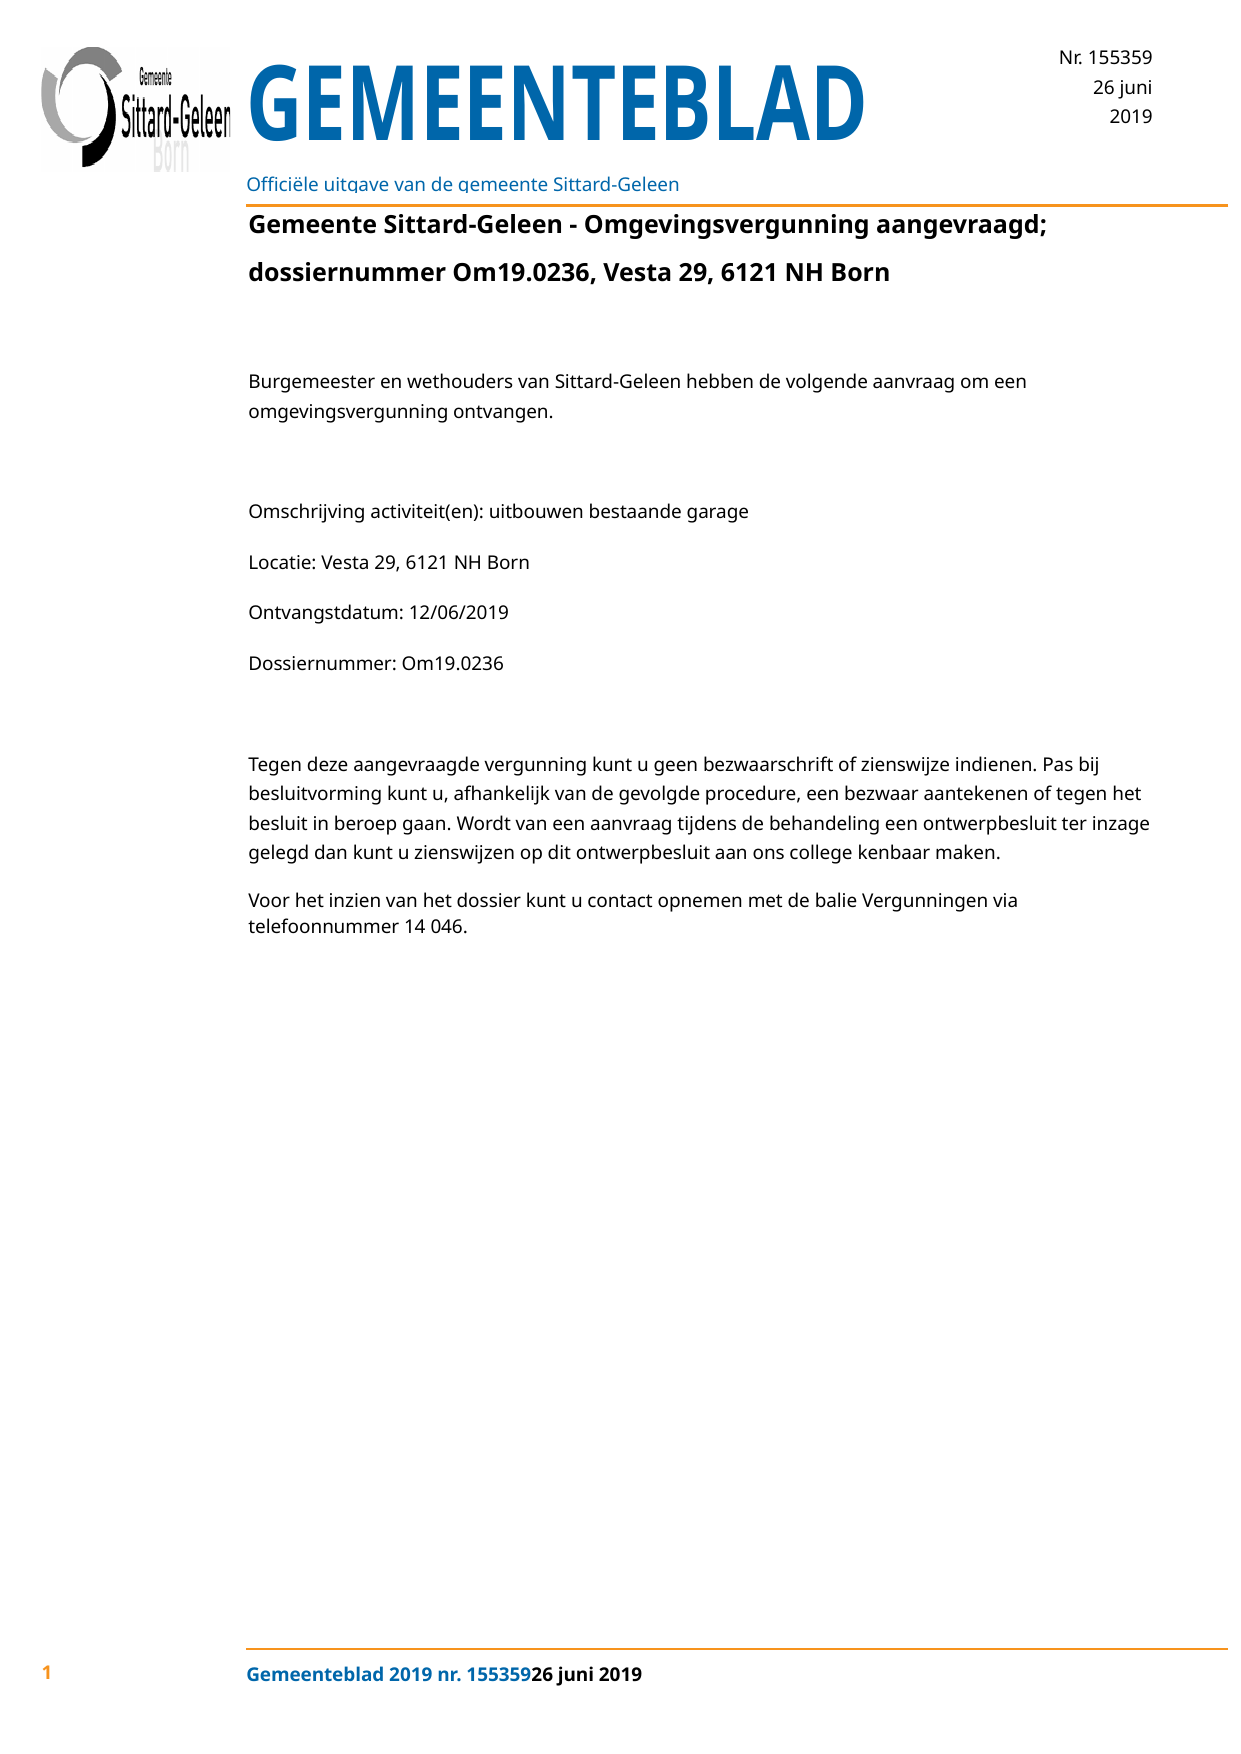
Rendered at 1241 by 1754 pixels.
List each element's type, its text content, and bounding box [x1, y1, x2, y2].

text Tegen deze aangevraagde vergunning kunt u geen bezwaarschrift of zienswijze indienen. Pas bij besluitvorming kunt u, afhankelijk van de gevolgde procedure, een bezwaar aantekenen of tegen het besluit in beroep gaan. Wordt van een aanvraag tijdens de behandeling een ontwerpbesluit ter inzage gelegd dan kunt u zienswijzen op dit ontwerpbesluit aan ons college kenbaar maken. [248, 751, 1152, 865]
text Omschrijving activiteit(en): uitbouwen bestaande garage [248, 499, 1152, 524]
text Gemeente Sittard-Geleen - Omgevingsvergunning aangevraagd; dossiernummer Om19.0236, Vesta 29, 6121 NH Born [248, 207, 1152, 288]
text Ontvangstdatum: 12/06/2019 [248, 599, 1152, 625]
text Locatie: Vesta 29, 6121 NH Born [248, 549, 1152, 575]
text Dossiernummer: Om19.0236 [248, 650, 1152, 676]
text Voor het inzien van het dossier kunt u contact opnemen met de balie Vergunningen via telefoonnummer 14 046. [248, 887, 1152, 939]
picture [41, 47, 231, 172]
text Burgemeester en wethouders van Sittard-Geleen hebben de volgende aanvraag om een omgevingsvergunning ontvangen. [248, 368, 1152, 424]
